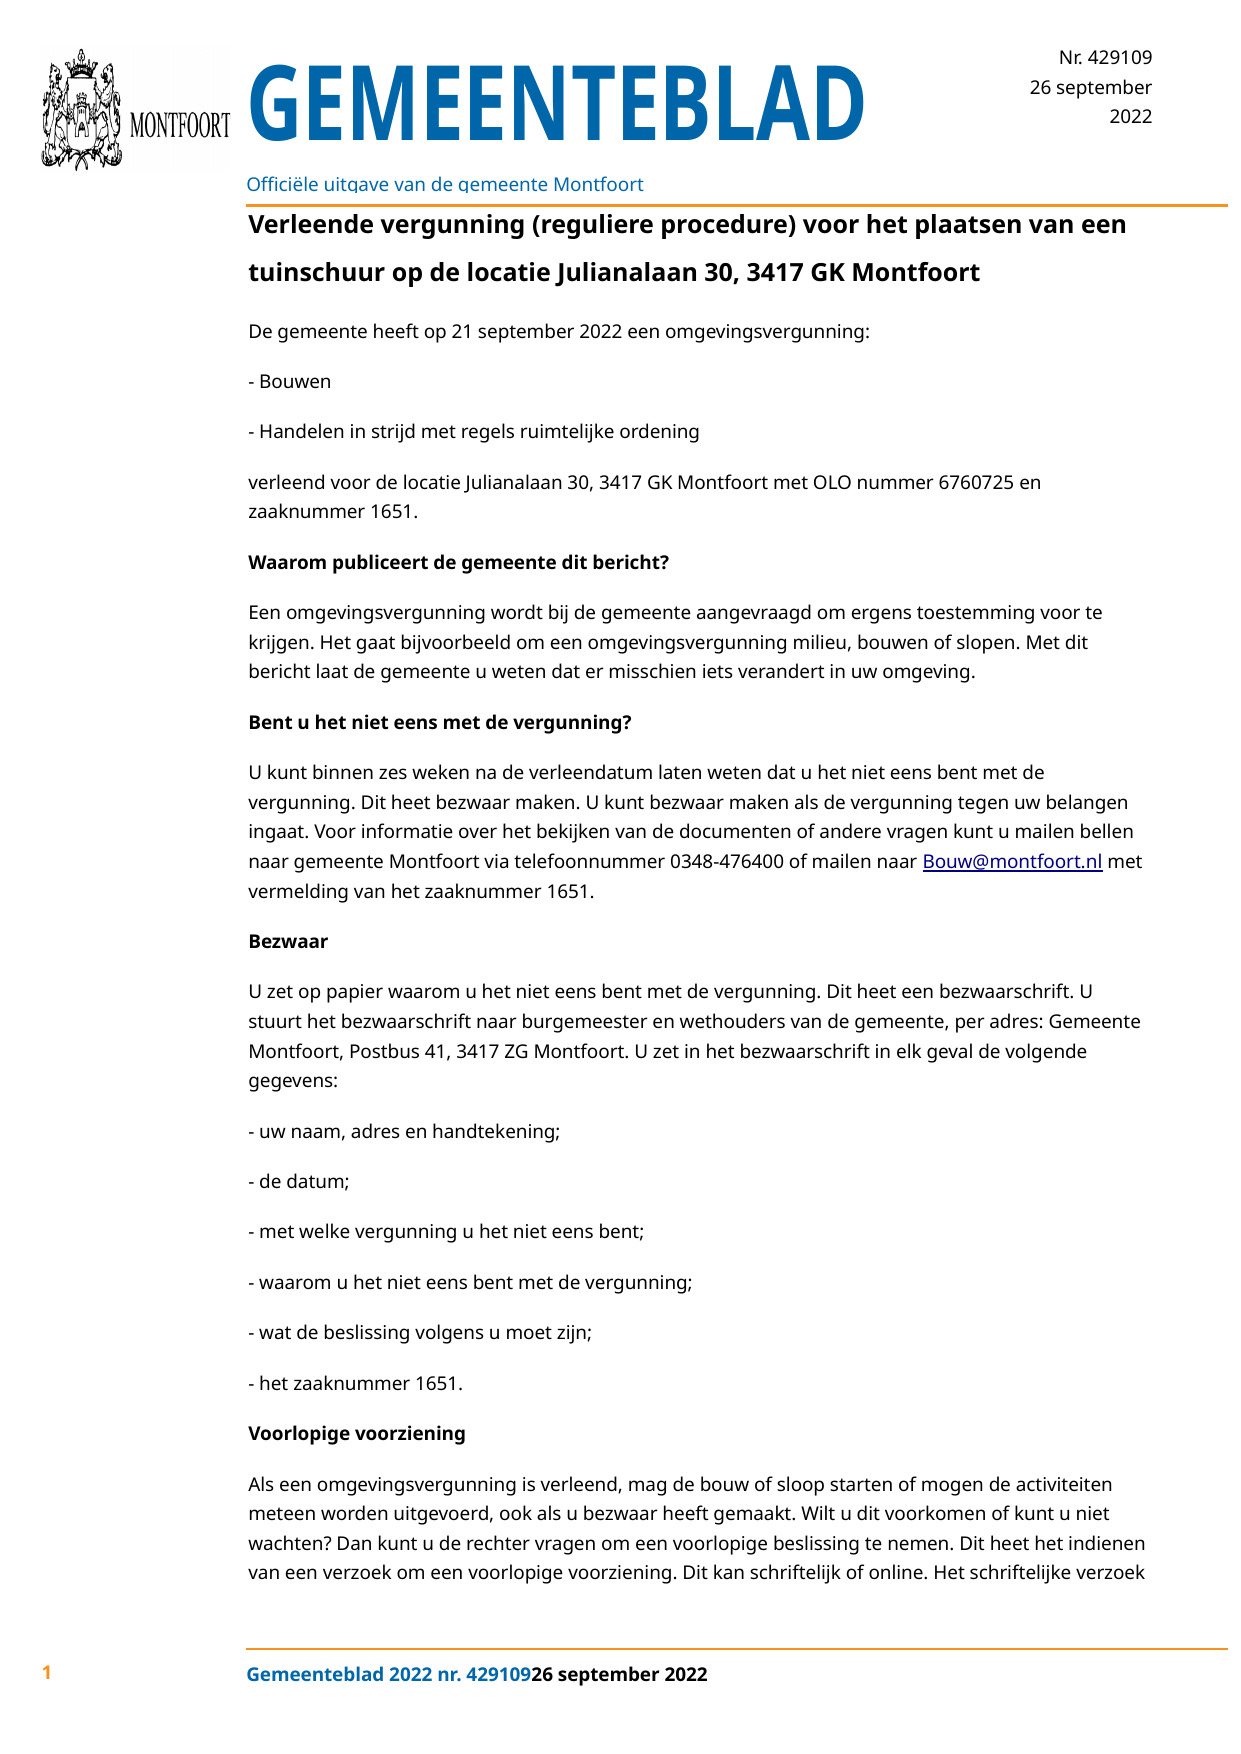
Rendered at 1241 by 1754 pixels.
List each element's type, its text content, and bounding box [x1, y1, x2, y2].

text Een omgevingsvergunning wordt bij de gemeente aangevraagd om ergens toestemming voor te krijgen. Het gaat bijvoorbeeld om een omgevingsvergunning milieu, bouwen of slopen. Met dit bericht laat de gemeente u weten dat er misschien iets verandert in uw omgeving. [248, 599, 1152, 684]
text - waarom u het niet eens bent met de vergunning; [248, 1269, 1152, 1295]
text - uw naam, adres en handtekening; [248, 1118, 1152, 1144]
text - Handelen in strijd met regels ruimtelijke ordening [248, 419, 1152, 444]
text - de datum; [248, 1168, 1152, 1194]
text Verleende vergunning (reguliere procedure) voor het plaatsen van een tuinschuur op de locatie Julianalaan 30, 3417 GK Montfoort [248, 207, 1152, 288]
text Bent u het niet eens met de vergunning? [248, 709, 1152, 735]
text U kunt binnen zes weken na de verleendatum laten weten dat u het niet eens bent met de vergunning. Dit heet bezwaar maken. U kunt bezwaar maken als de vergunning tegen uw belangen ingaat. Voor informatie over het bekijken van de documenten of andere vragen kunt u mailen bellen naar gemeente Montfoort via telefoonnummer 0348-476400 of mailen naar Bouw@montfoort.nl met vermelding van het zaaknummer 1651. [248, 759, 1152, 904]
text - wat de beslissing volgens u moet zijn; [248, 1319, 1152, 1345]
text - Bouwen [248, 368, 1152, 394]
text - met welke vergunning u het niet eens bent; [248, 1219, 1152, 1244]
text Bezwaar [248, 928, 1152, 954]
picture [41, 47, 231, 172]
text Als een omgevingsvergunning is verleend, mag de bouw of sloop starten of mogen de activiteiten meteen worden uitgevoerd, ook als u bezwaar heeft gemaakt. Wilt u dit voorkomen of kunt u niet wachten? Dan kunt u de rechter vragen om een voorlopige beslissing te nemen. Dit heet het indienen van een verzoek om een voorlopige voorziening. Dit kan schriftelijk of online. Het schriftelijke verzoek [248, 1471, 1152, 1585]
text De gemeente heeft op 21 september 2022 een omgevingsvergunning: [248, 318, 1152, 344]
text Voorlopige voorziening [248, 1420, 1152, 1446]
text verleend voor de locatie Julianalaan 30, 3417 GK Montfoort met OLO nummer 6760725 en zaaknummer 1651. [248, 469, 1152, 524]
text - het zaaknummer 1651. [248, 1370, 1152, 1396]
text U zet op papier waarom u het niet eens bent met de vergunning. Dit heet een bezwaarschrift. U stuurt het bezwaarschrift naar burgemeester en wethouders van de gemeente, per adres: Gemeente Montfoort, Postbus 41, 3417 ZG Montfoort. U zet in het bezwaarschrift in elk geval de volgende gegevens: [248, 979, 1152, 1093]
text Waarom publiceert de gemeente dit bericht? [248, 549, 1152, 575]
